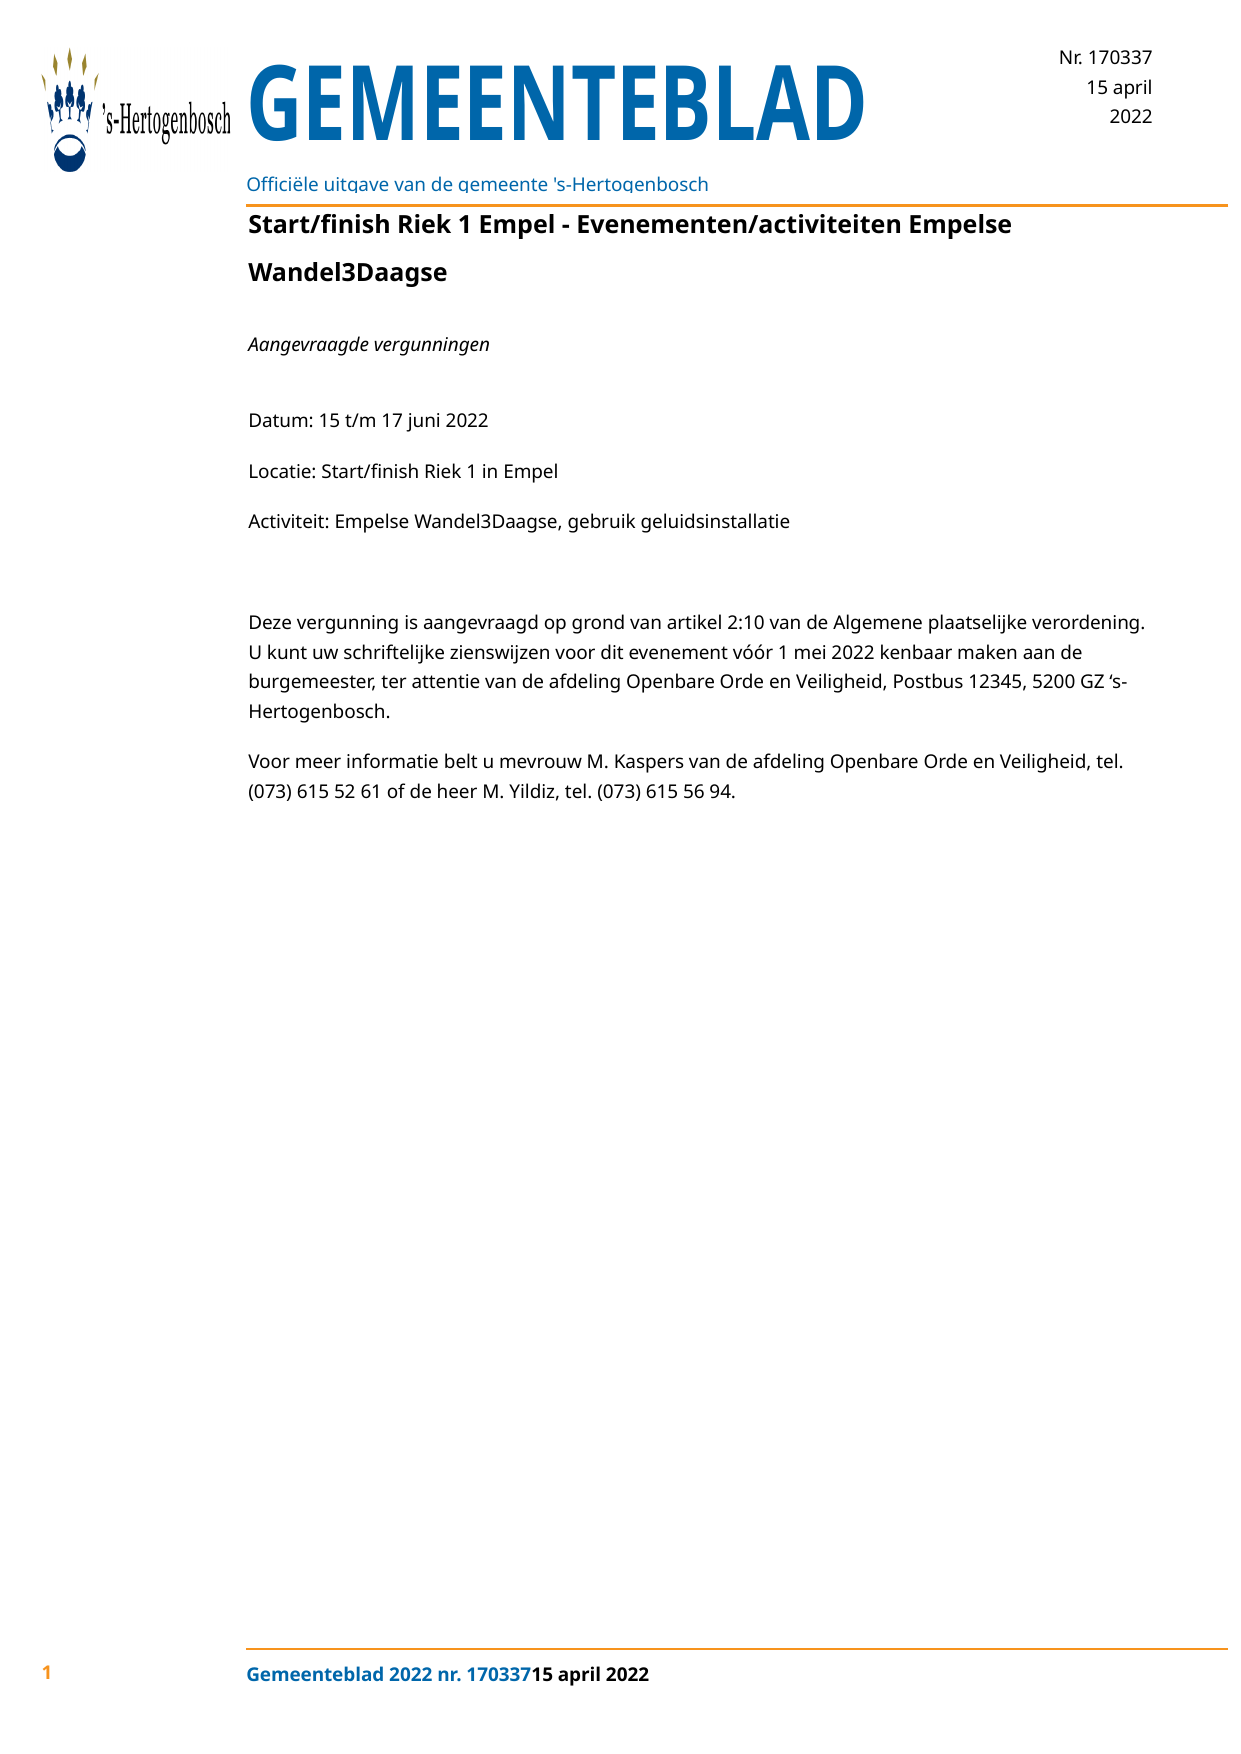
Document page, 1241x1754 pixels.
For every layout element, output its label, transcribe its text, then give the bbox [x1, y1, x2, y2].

text Datum: 15 t/m 17 juni 2022 [248, 408, 1152, 433]
text Deze vergunning is aangevraagd op grond van artikel 2:10 van de Algemene plaatselijke verordening. U kunt uw schriftelijke zienswijzen voor dit evenement vóór 1 mei 2022 kenbaar maken aan de burgemeester, ter attentie van de afdeling Openbare Orde en Veiligheid, Postbus 12345, 5200 GZ ‘s-Hertogenbosch. [248, 609, 1152, 724]
text Locatie: Start/finish Riek 1 in Empel [248, 458, 1152, 484]
picture [41, 47, 231, 172]
text Voor meer informatie belt u mevrouw M. Kaspers van de afdeling Openbare Orde en Veiligheid, tel. (073) 615 52 61 of de heer M. Yildiz, tel. (073) 615 56 94. [248, 748, 1152, 804]
text Start/finish Riek 1 Empel - Evenementen/activiteiten Empelse Wandel3Daagse [248, 207, 1152, 288]
text Activiteit: Empelse Wandel3Daagse, gebruik geluidsinstallatie [248, 508, 1152, 534]
text Aangevraagde vergunningen [248, 331, 1152, 357]
